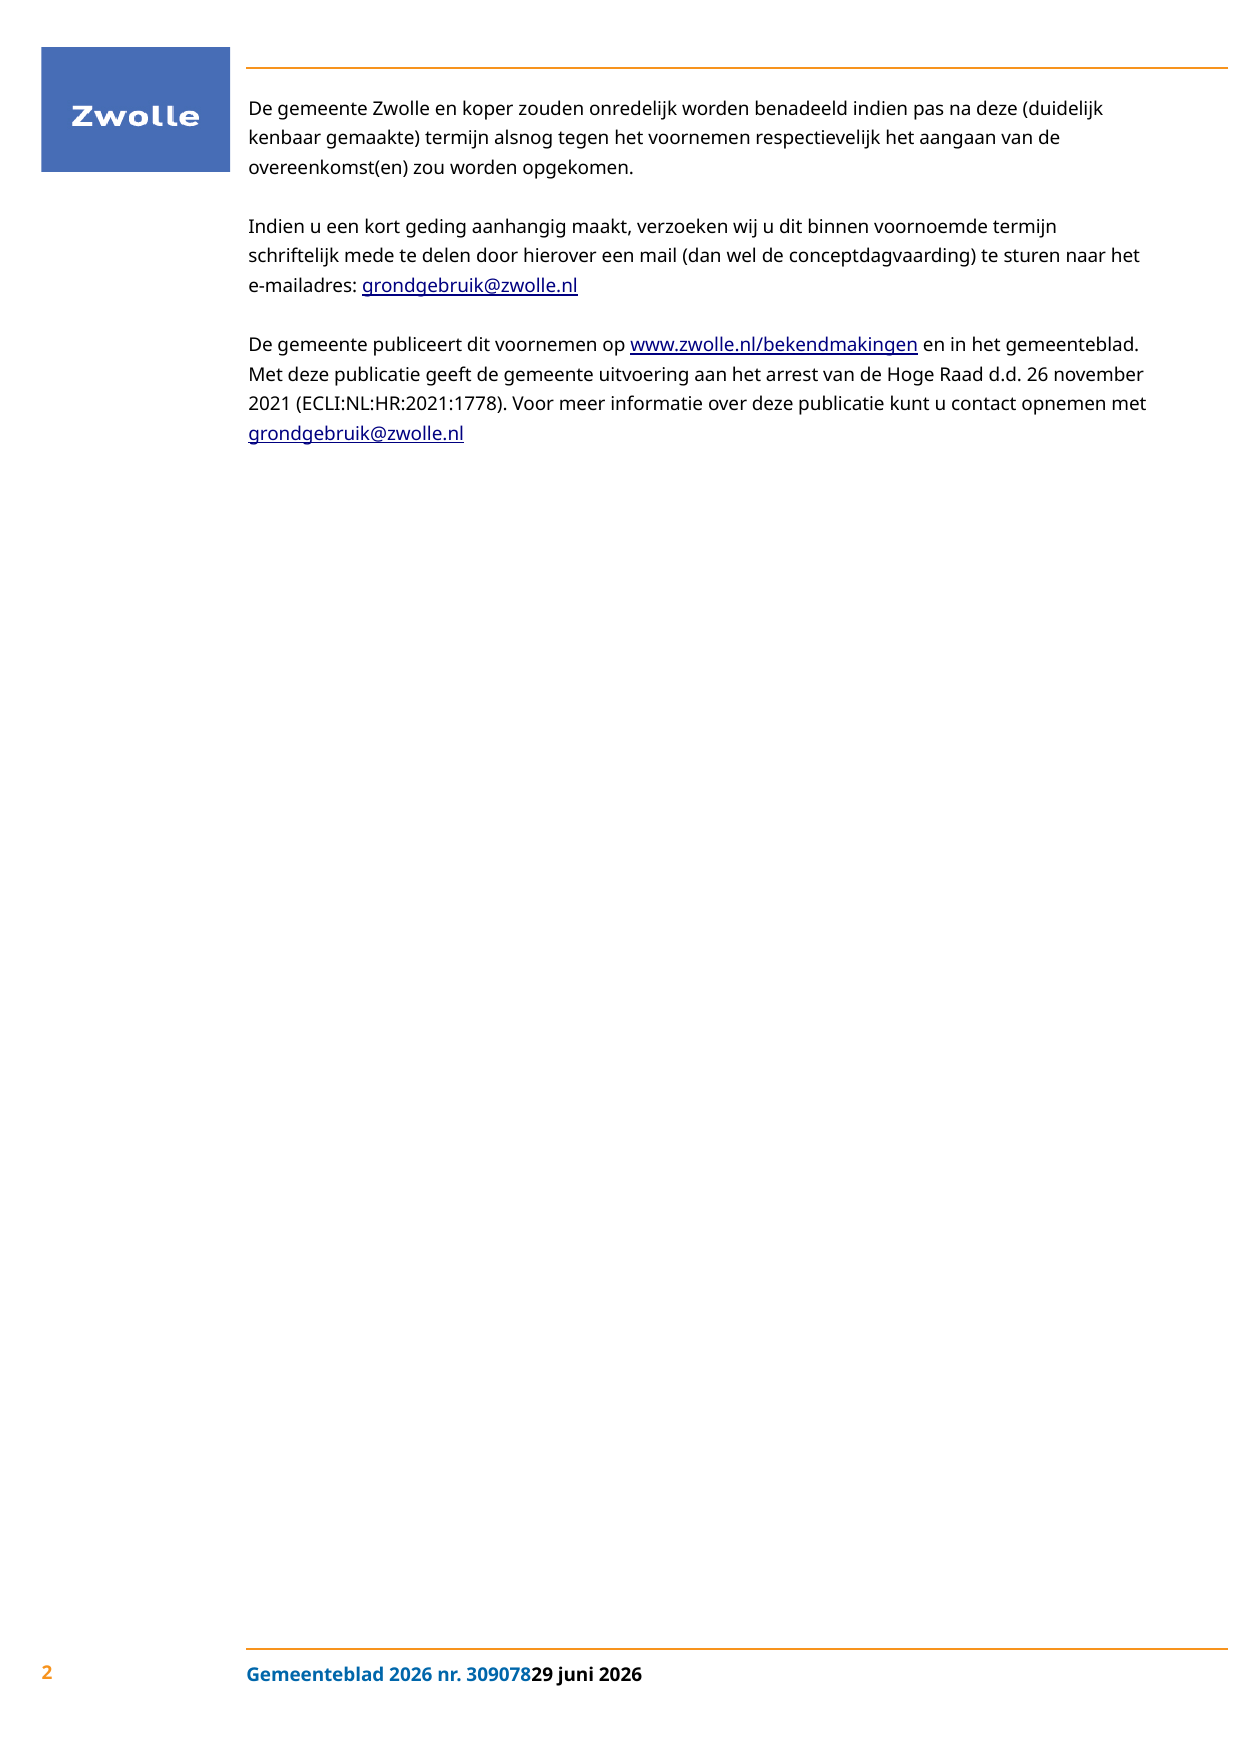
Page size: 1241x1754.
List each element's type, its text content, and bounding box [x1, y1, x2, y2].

text De gemeente publiceert dit voornemen op www.zwolle.nl/bekendmakingen en in het gemeenteblad. Met deze publicatie geeft de gemeente uitvoering aan het arrest van de Hoge Raad d.d. 26 november 2021 (ECLI:NL:HR:2021:1778). Voor meer informatie over deze publicatie kunt u contact opnemen met grondgebruik@zwolle.nl [248, 331, 1152, 446]
text Indien u een kort geding aanhangig maakt, verzoeken wij u dit binnen voornoemde termijn schriftelijk mede te delen door hierover een mail (dan wel de conceptdagvaarding) te sturen naar het e-mailadres: grondgebruik@zwolle.nl [248, 213, 1152, 298]
text De gemeente Zwolle en koper zouden onredelijk worden benadeeld indien pas na deze (duidelijk kenbaar gemaakte) termijn alsnog tegen het voornemen respectievelijk het aangaan van de overeenkomst(en) zou worden opgekomen. [248, 95, 1152, 180]
picture [41, 47, 231, 172]
